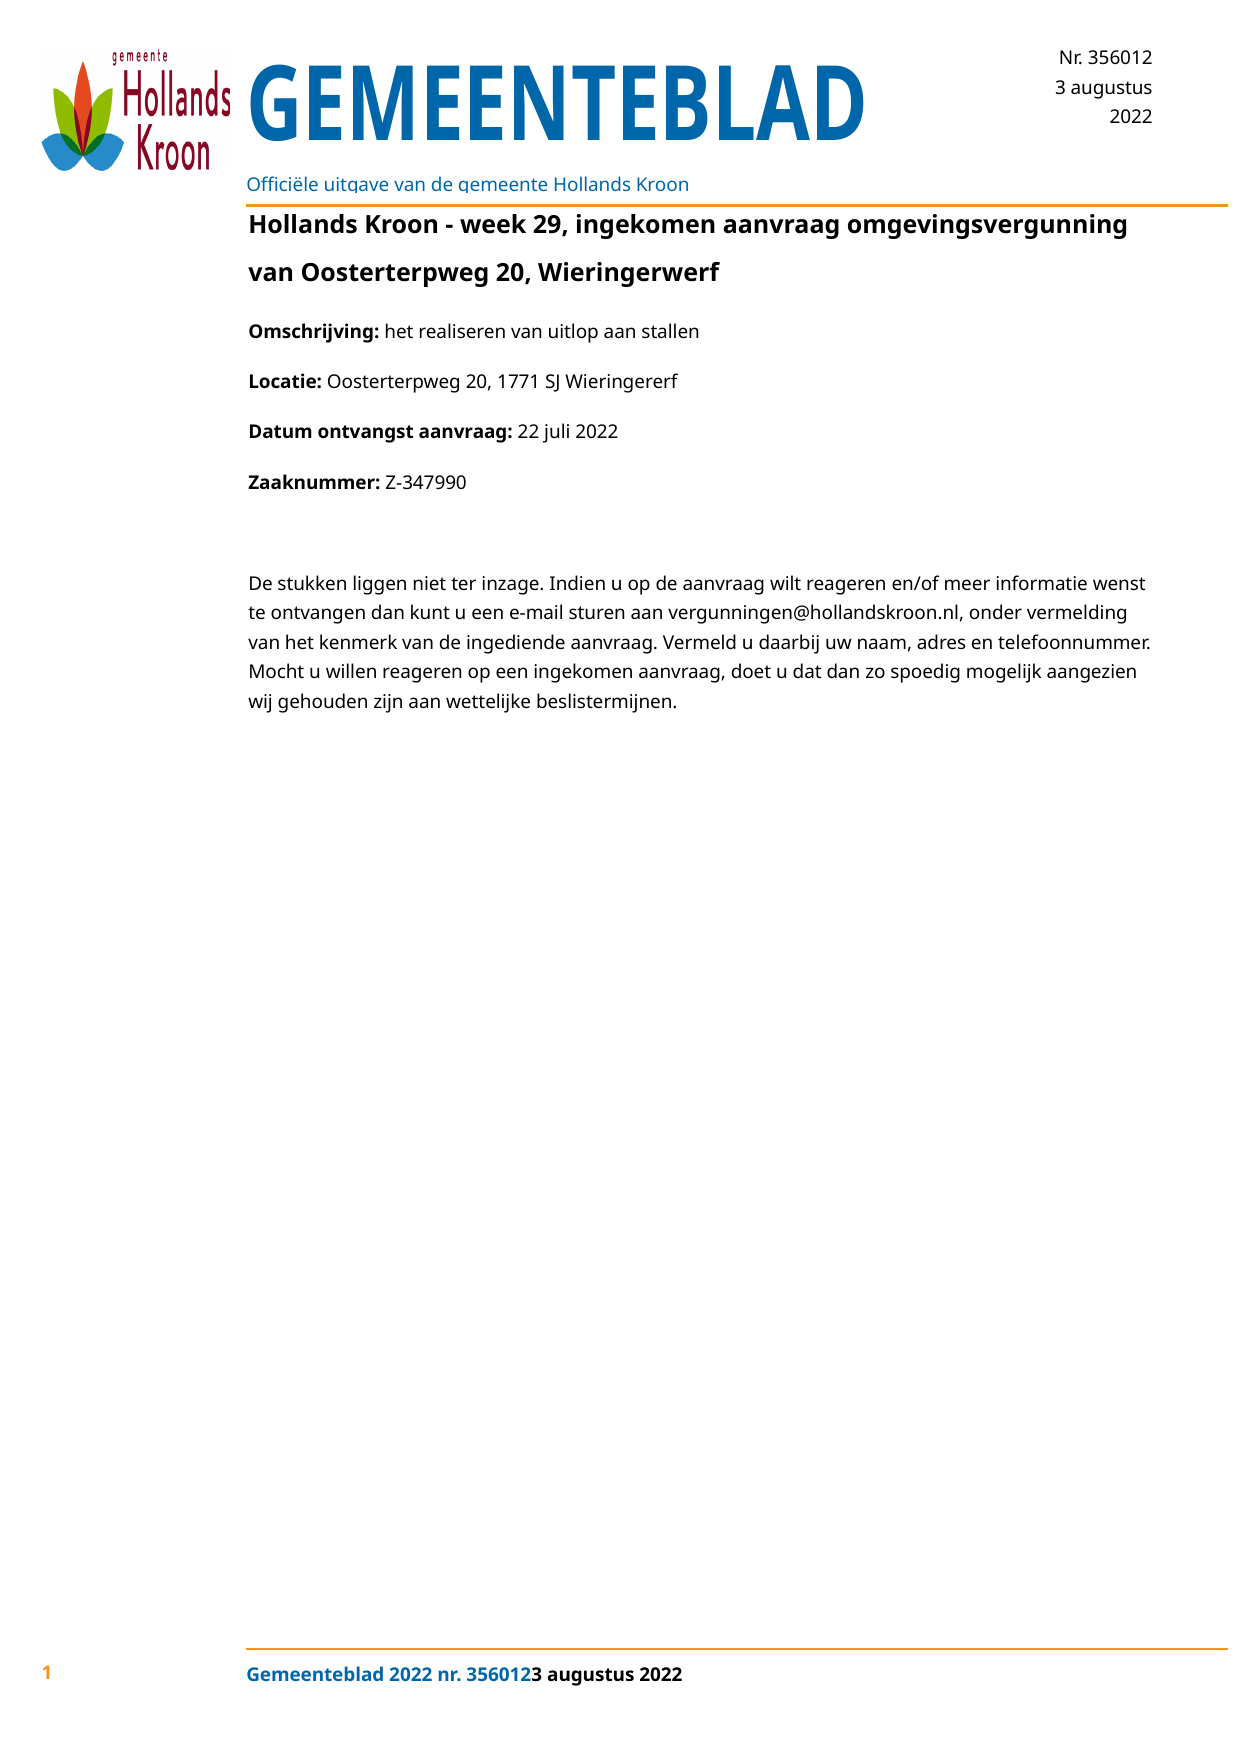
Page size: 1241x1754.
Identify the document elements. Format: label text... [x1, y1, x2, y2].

text De stukken liggen niet ter inzage. Indien u op de aanvraag wilt reageren en/of meer informatie wenst te ontvangen dan kunt u een e-mail sturen aan vergunningen@hollandskroon.nl, onder vermelding van het kenmerk van de ingediende aanvraag. Vermeld u daarbij uw naam, adres en telefoonnummer. Mocht u willen reageren op een ingekomen aanvraag, doet u dat dan zo spoedig mogelijk aangezien wij gehouden zijn aan wettelijke beslistermijnen. [248, 570, 1152, 714]
text Datum ontvangst aanvraag: 22 juli 2022 [248, 419, 1152, 444]
text Zaaknummer: Z-347990 [248, 469, 1152, 495]
text Hollands Kroon - week 29, ingekomen aanvraag omgevingsvergunning van Oosterterpweg 20, Wieringerwerf [248, 207, 1152, 288]
text Locatie: Oosterterpweg 20, 1771 SJ Wieringererf [248, 368, 1152, 394]
text Omschrijving: het realiseren van uitlop aan stallen [248, 318, 1152, 344]
picture [41, 47, 231, 172]
